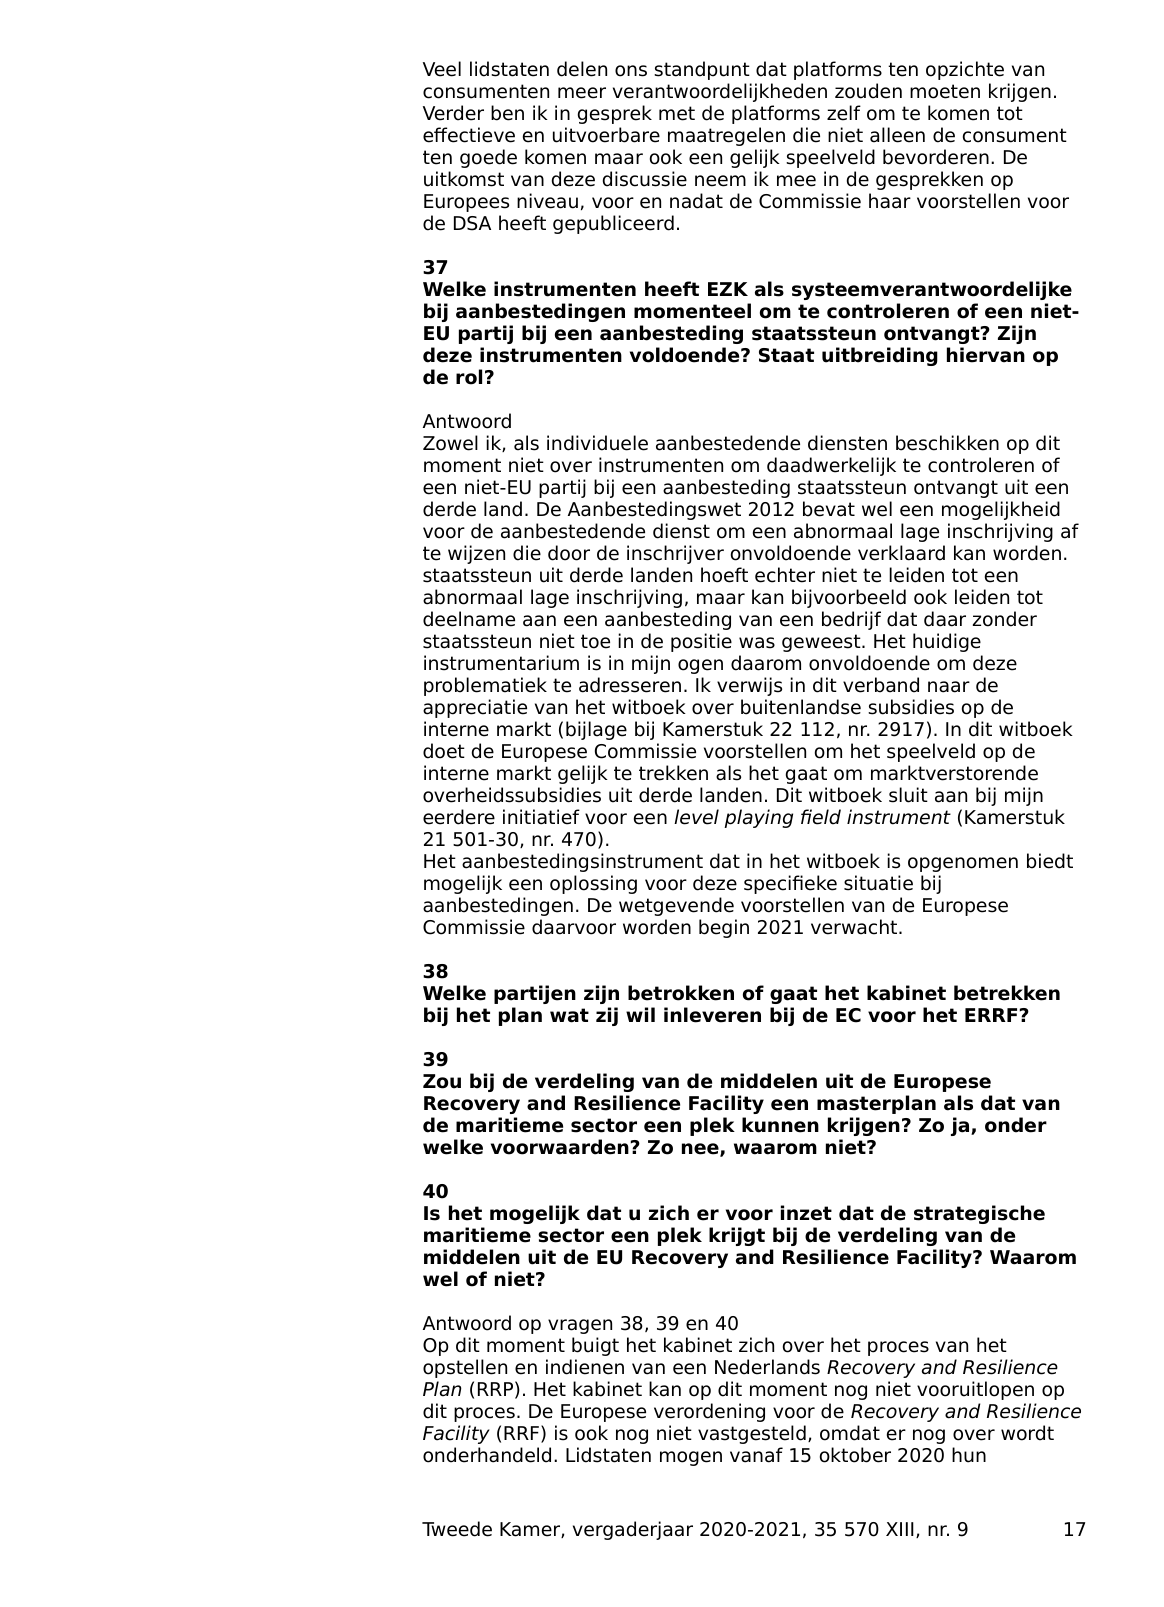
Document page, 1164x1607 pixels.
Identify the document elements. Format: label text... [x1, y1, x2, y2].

text Veel lidstaten delen ons standpunt dat platforms ten opzichte van consumenten meer verantwoordelijkheden zouden moeten krijgen. Verder ben ik in gesprek met de platforms zelf om te komen tot effectieve en uitvoerbare maatregelen die niet alleen de consument ten goede komen maar ook een gelijk speelveld bevorderen. De uitkomst van deze discussie neem ik mee in de gesprekken op Europees niveau, voor en nadat de Commissie haar voorstellen voor de DSA heeft gepubliceerd. [422, 59, 1087, 235]
text 40 [422, 1181, 1087, 1203]
text Zou bij de verdeling van de middelen uit de Europese Recovery and Resilience Facility een masterplan als dat van de maritieme sector een plek kunnen krijgen? Zo ja, onder welke voorwaarden? Zo nee, waarom niet? [422, 1071, 1087, 1159]
text Het aanbestedingsinstrument dat in het witboek is opgenomen biedt mogelijk een oplossing voor deze specifieke situatie bij aanbestedingen. De wetgevende voorstellen van de Europese Commissie daarvoor worden begin 2021 verwacht. [422, 851, 1087, 939]
text 37 [422, 257, 1087, 279]
text 38 [422, 961, 1087, 983]
text Antwoord [422, 411, 1087, 433]
text Antwoord op vragen 38, 39 en 40 [422, 1313, 1087, 1335]
text Zowel ik, als individuele aanbestedende diensten beschikken op dit moment niet over instrumenten om daadwerkelijk te controleren of een niet-EU partij bij een aanbesteding staatssteun ontvangt uit een derde land. De Aanbestedingswet 2012 bevat wel een mogelijkheid voor de aanbestedende dienst om een abnormaal lage inschrijving af te wijzen die door de inschrijver onvoldoende verklaard kan worden. staatssteun uit derde landen hoeft echter niet te leiden tot een abnormaal lage inschrijving, maar kan bijvoorbeeld ook leiden tot deelname aan een aanbesteding van een bedrijf dat daar zonder staatssteun niet toe in de positie was geweest. Het huidige instrumentarium is in mijn ogen daarom onvoldoende om deze problematiek te adresseren. Ik verwijs in dit verband naar de appreciatie van het witboek over buitenlandse subsidies op de interne markt (bijlage bij Kamerstuk 22 112, nr. 2917). In dit witboek doet de Europese Commissie voorstellen om het speelveld op de interne markt gelijk te trekken als het gaat om marktverstorende overheidssubsidies uit derde landen. Dit witboek sluit aan bij mijn eerdere initiatief voor een level playing field instrument (Kamerstuk 21 501-30, nr. 470). [422, 433, 1087, 851]
text 39 [422, 1049, 1087, 1071]
text Welke instrumenten heeft EZK als systeemverantwoordelijke bij aanbestedingen momenteel om te controleren of een niet-EU partij bij een aanbesteding staatssteun ontvangt? Zijn deze instrumenten voldoende? Staat uitbreiding hiervan op de rol? [422, 279, 1087, 389]
text Op dit moment buigt het kabinet zich over het proces van het opstellen en indienen van een Nederlands Recovery and Resilience Plan (RRP). Het kabinet kan op dit moment nog niet vooruitlopen op dit proces. De Europese verordening voor de Recovery and Resilience Facility (RRF) is ook nog niet vastgesteld, omdat er nog over wordt onderhandeld. Lidstaten mogen vanaf 15 oktober 2020 hun [422, 1335, 1087, 1467]
text Welke partijen zijn betrokken of gaat het kabinet betrekken bij het plan wat zij wil inleveren bij de EC voor het ERRF? [422, 983, 1087, 1027]
text Is het mogelijk dat u zich er voor inzet dat de strategische maritieme sector een plek krijgt bij de verdeling van de middelen uit de EU Recovery and Resilience Facility? Waarom wel of niet? [422, 1203, 1087, 1291]
